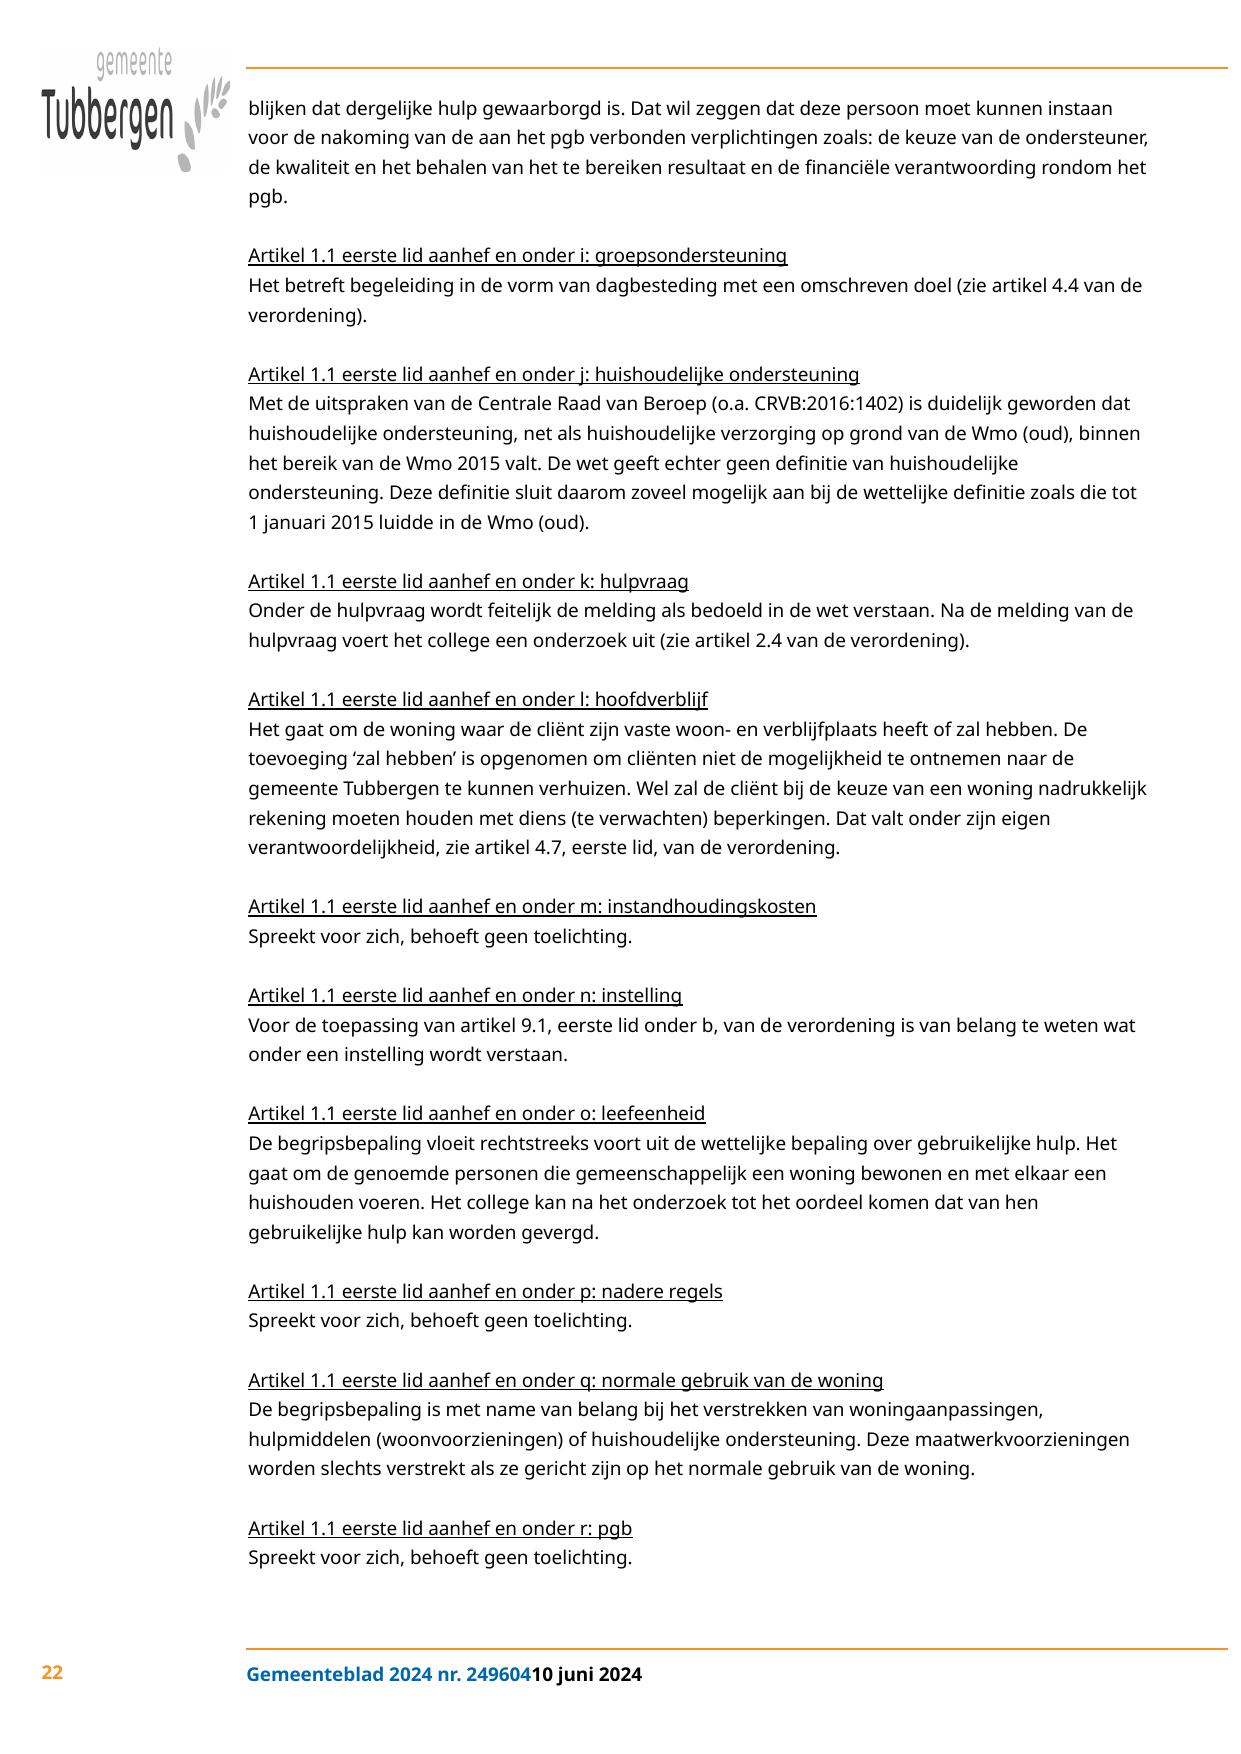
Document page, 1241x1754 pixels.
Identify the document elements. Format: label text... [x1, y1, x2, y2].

text Het betreft begeleiding in de vorm van dagbesteding met een omschreven doel (zie artikel 4.4 van de verordening). [248, 272, 1152, 328]
text De begripsbepaling vloeit rechtstreeks voort uit de wettelijke bepaling over gebruikelijke hulp. Het gaat om de genoemde personen die gemeenschappelijk een woning bewonen en met elkaar een huishouden voeren. Het college kan na het onderzoek tot het oordeel komen dat van hen gebruikelijke hulp kan worden gevergd. [248, 1130, 1152, 1245]
picture [41, 47, 231, 172]
text Artikel 1.1 eerste lid aanhef en onder j: huishoudelijke ondersteuning [248, 361, 1152, 387]
text Artikel 1.1 eerste lid aanhef en onder l: hoofdverblijf [248, 686, 1152, 712]
text Voor de toepassing van artikel 9.1, eerste lid onder b, van de verordening is van belang te weten wat onder een instelling wordt verstaan. [248, 1012, 1152, 1067]
text Artikel 1.1 eerste lid aanhef en onder r: pgb [248, 1515, 1152, 1541]
text Het gaat om de woning waar de cliënt zijn vaste woon- en verblijfplaats heeft of zal hebben. De toevoeging ‘zal hebben’ is opgenomen om cliënten niet de mogelijkheid te ontnemen naar de gemeente Tubbergen te kunnen verhuizen. Wel zal de cliënt bij de keuze van een woning nadrukkelijk rekening moeten houden met diens (te verwachten) beperkingen. Dat valt onder zijn eigen verantwoordelijkheid, zie artikel 4.7, eerste lid, van de verordening. [248, 716, 1152, 860]
text Artikel 1.1 eerste lid aanhef en onder m: instandhoudingskosten [248, 893, 1152, 919]
text Spreekt voor zich, behoeft geen toelichting. [248, 923, 1152, 949]
text De begripsbepaling is met name van belang bij het verstrekken van woningaanpassingen, hulpmiddelen (woonvoorzieningen) of huishoudelijke ondersteuning. Deze maatwerkvoorzieningen worden slechts verstrekt als ze gericht zijn op het normale gebruik van de woning. [248, 1396, 1152, 1481]
text Artikel 1.1 eerste lid aanhef en onder o: leefeenheid [248, 1101, 1152, 1126]
text Spreekt voor zich, behoeft geen toelichting. [248, 1544, 1152, 1570]
text Artikel 1.1 eerste lid aanhef en onder k: hulpvraag [248, 568, 1152, 594]
text Artikel 1.1 eerste lid aanhef en onder p: nadere regels [248, 1278, 1152, 1304]
text Artikel 1.1 eerste lid aanhef en onder q: normale gebruik van de woning [248, 1367, 1152, 1393]
text Artikel 1.1 eerste lid aanhef en onder i: groepsondersteuning [248, 243, 1152, 268]
text Met de uitspraken van de Centrale Raad van Beroep (o.a. CRVB:2016:1402) is duidelijk geworden dat huishoudelijke ondersteuning, net als huishoudelijke verzorging op grond van de Wmo (oud), binnen het bereik van de Wmo 2015 valt. De wet geeft echter geen definitie van huishoudelijke ondersteuning. Deze definitie sluit daarom zoveel mogelijk aan bij de wettelijke definitie zoals die tot 1 januari 2015 luidde in de Wmo (oud). [248, 391, 1152, 535]
text blijken dat dergelijke hulp gewaarborgd is. Dat wil zeggen dat deze persoon moet kunnen instaan voor de nakoming van de aan het pgb verbonden verplichtingen zoals: de keuze van de ondersteuner, de kwaliteit en het behalen van het te bereiken resultaat en de financiële verantwoording rondom het pgb. [248, 95, 1152, 209]
text Spreekt voor zich, behoeft geen toelichting. [248, 1308, 1152, 1333]
text Onder de hulpvraag wordt feitelijk de melding als bedoeld in de wet verstaan. Na de melding van de hulpvraag voert het college een onderzoek uit (zie artikel 2.4 van de verordening). [248, 598, 1152, 653]
text Artikel 1.1 eerste lid aanhef en onder n: instelling [248, 982, 1152, 1008]
